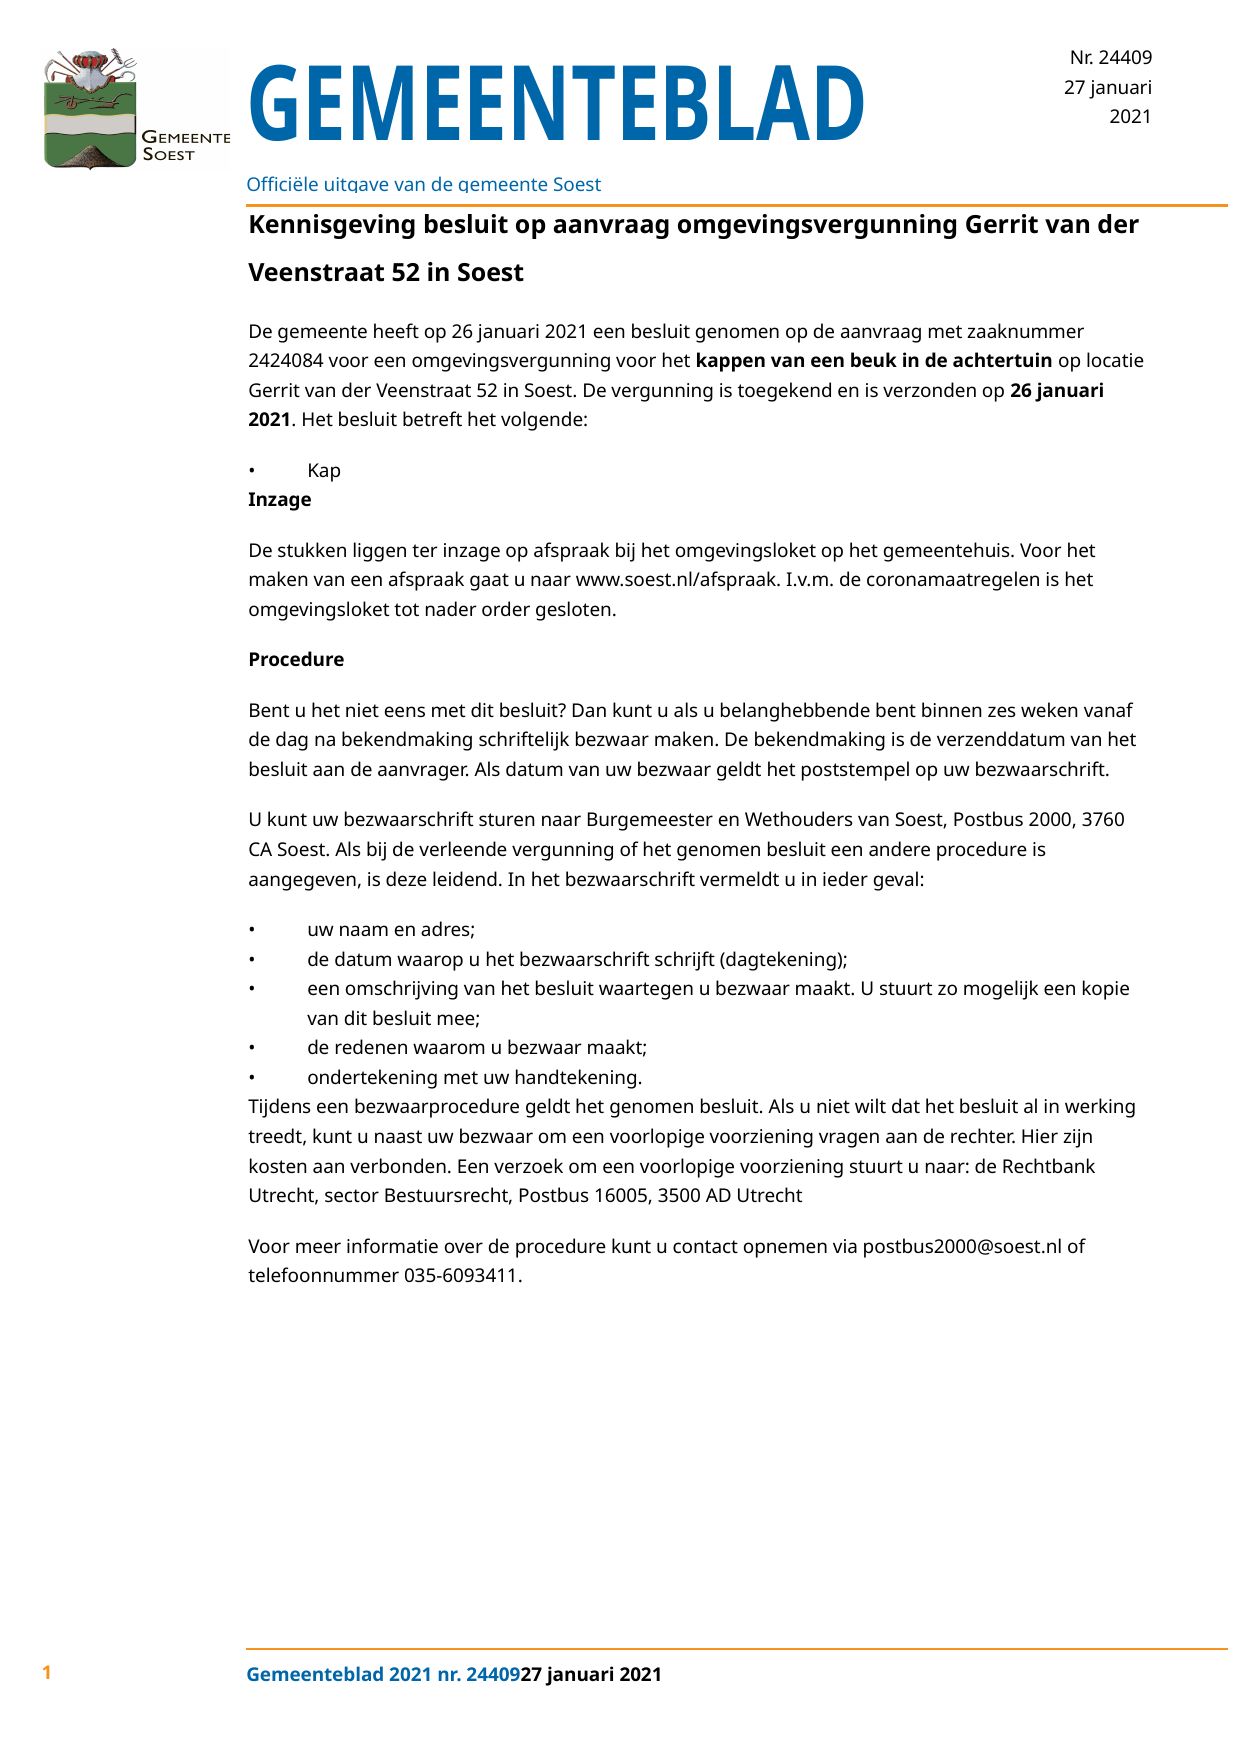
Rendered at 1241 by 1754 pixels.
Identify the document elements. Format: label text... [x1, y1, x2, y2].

list uw naam en adres; [248, 916, 1152, 942]
list Kap [248, 457, 1152, 483]
list de redenen waarom u bezwaar maakt; [248, 1034, 1152, 1060]
text Tijdens een bezwaarprocedure geldt het genomen besluit. Als u niet wilt dat het besluit al in werking treedt, kunt u naast uw bezwaar om een voorlopige voorziening vragen aan de rechter. Hier zijn kosten aan verbonden. Een verzoek om een voorlopige voorziening stuurt u naar: de Rechtbank Utrecht, sector Bestuursrecht, Postbus 16005, 3500 AD Utrecht [248, 1094, 1152, 1208]
list ondertekening met uw handtekening. [248, 1064, 1152, 1090]
text De stukken liggen ter inzage op afspraak bij het omgevingsloket op het gemeentehuis. Voor het maken van een afspraak gaat u naar www.soest.nl/afspraak. I.v.m. de coronamaatregelen is het omgevingsloket tot nader order gesloten. [248, 537, 1152, 622]
text U kunt uw bezwaarschrift sturen naar Burgemeester en Wethouders van Soest, Postbus 2000, 3760 CA Soest. Als bij de verleende vergunning of het genomen besluit een andere procedure is aangegeven, is deze leidend. In het bezwaarschrift vermeldt u in ieder geval: [248, 807, 1152, 892]
text Procedure [248, 647, 1152, 672]
text Kennisgeving besluit op aanvraag omgevingsvergunning Gerrit van der Veenstraat 52 in Soest [248, 207, 1152, 288]
list een omschrijving van het besluit waartegen u bezwaar maakt. U stuurt zo mogelijk een kopie van dit besluit mee; [248, 975, 1152, 1031]
text Inzage [248, 487, 1152, 512]
text Bent u het niet eens met dit besluit? Dan kunt u als u belanghebbende bent binnen zes weken vanaf de dag na bekendmaking schriftelijk bezwaar maken. De bekendmaking is de verzenddatum van het besluit aan de aanvrager. Als datum van uw bezwaar geldt het poststempel op uw bezwaarschrift. [248, 697, 1152, 782]
text De gemeente heeft op 26 januari 2021 een besluit genomen op de aanvraag met zaaknummer 2424084 voor een omgevingsvergunning voor het kappen van een beuk in de achtertuin op locatie Gerrit van der Veenstraat 52 in Soest. De vergunning is toegekend en is verzonden op 26 januari 2021. Het besluit betreft het volgende: [248, 318, 1152, 432]
picture [41, 47, 231, 172]
list de datum waarop u het bezwaarschrift schrijft (dagtekening); [248, 946, 1152, 972]
text Voor meer informatie over de procedure kunt u contact opnemen via postbus2000@soest.nl of telefoonnummer 035-6093411. [248, 1233, 1152, 1288]
